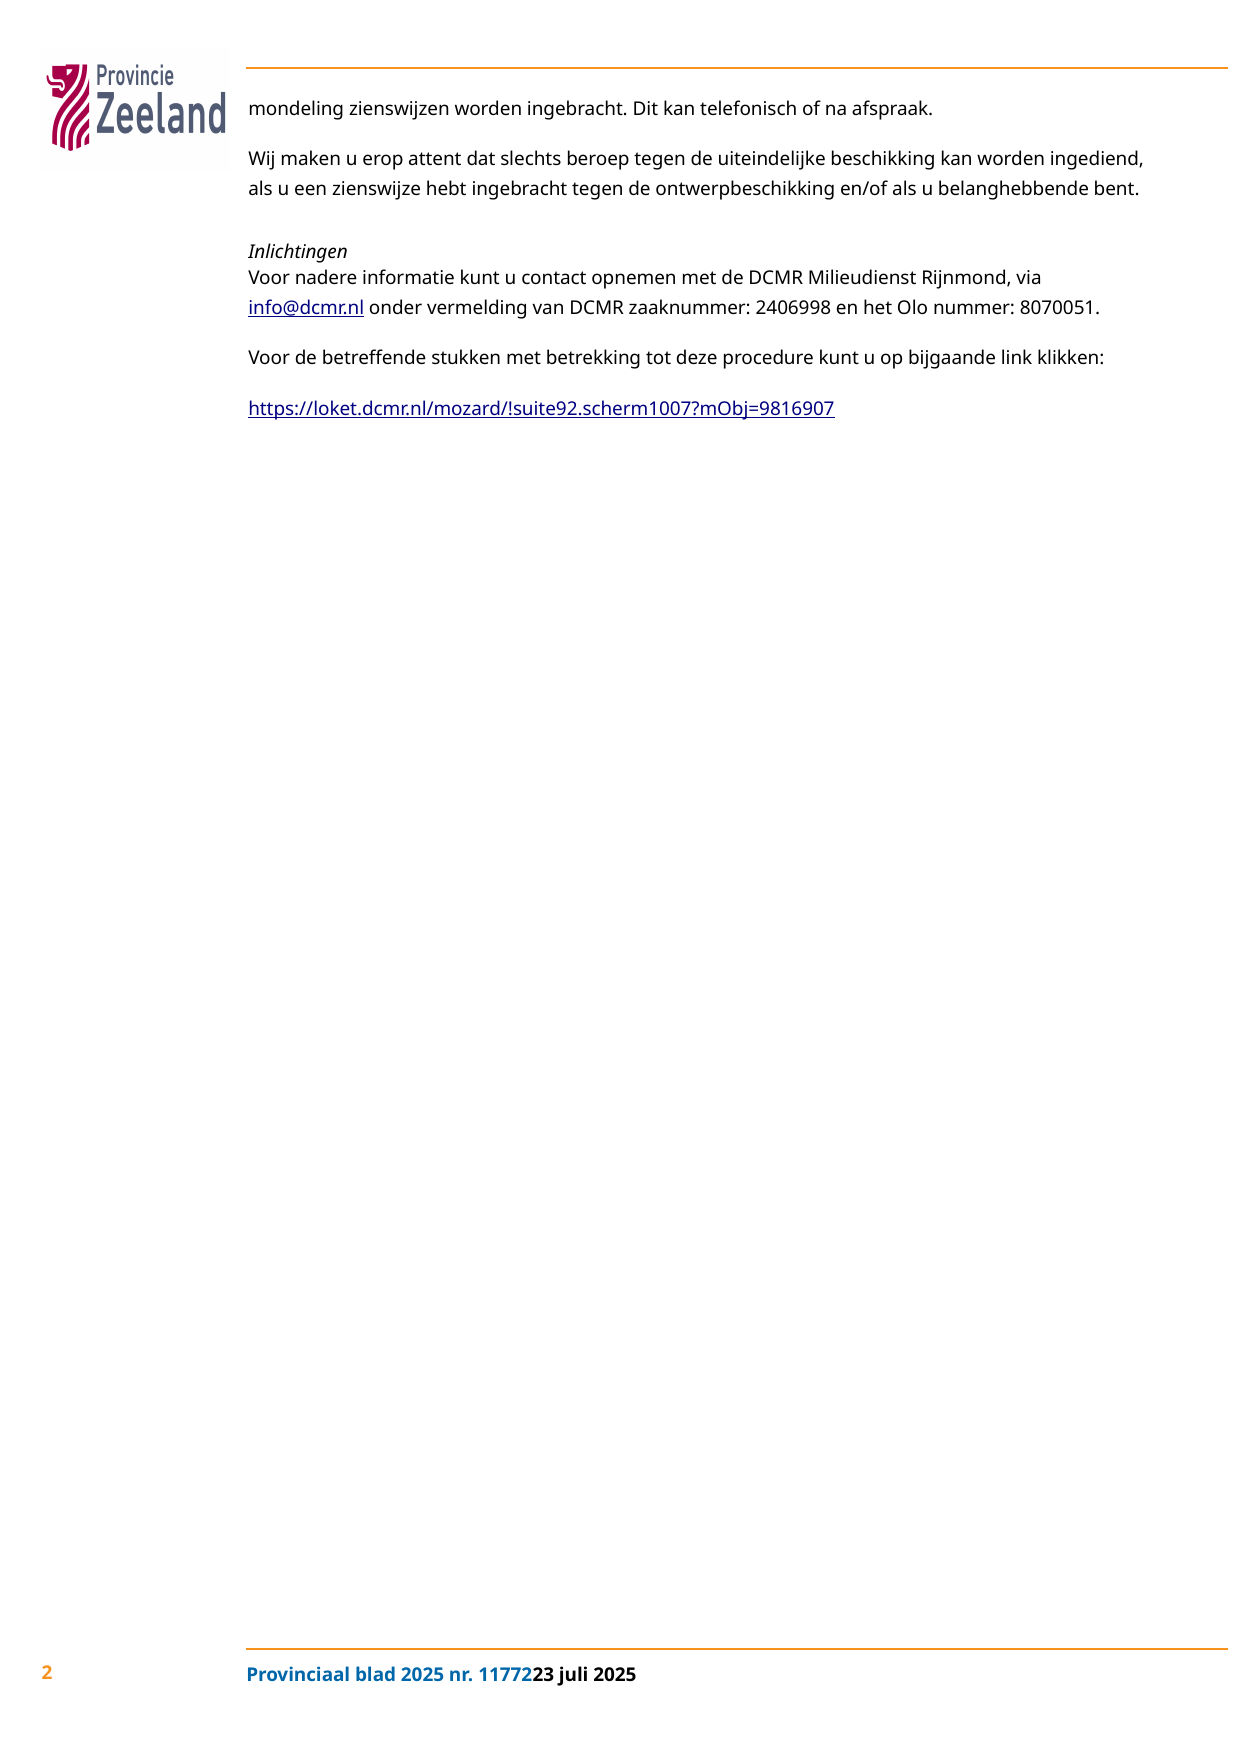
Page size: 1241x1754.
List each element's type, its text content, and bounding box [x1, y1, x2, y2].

picture [41, 47, 231, 172]
text https://loket.dcmr.nl/mozard/!suite92.scherm1007?mObj=9816907 [248, 395, 1152, 421]
text Wij maken u erop attent dat slechts beroep tegen de uiteindelijke beschikking kan worden ingediend, als u een zienswijze hebt ingebracht tegen de ontwerpbeschikking en/of als u belanghebbende bent. [248, 145, 1152, 201]
text Voor de betreffende stukken met betrekking tot deze procedure kunt u op bijgaande link klikken: [248, 344, 1152, 370]
text Inlichtingen [248, 239, 1152, 264]
text Voor nadere informatie kunt u contact opnemen met de DCMR Milieudienst Rijnmond, via info@dcmr.nl onder vermelding van DCMR zaaknummer: 2406998 en het Olo nummer: 8070051. [248, 264, 1152, 320]
text mondeling zienswijzen worden ingebracht. Dit kan telefonisch of na afspraak. [248, 95, 1152, 121]
